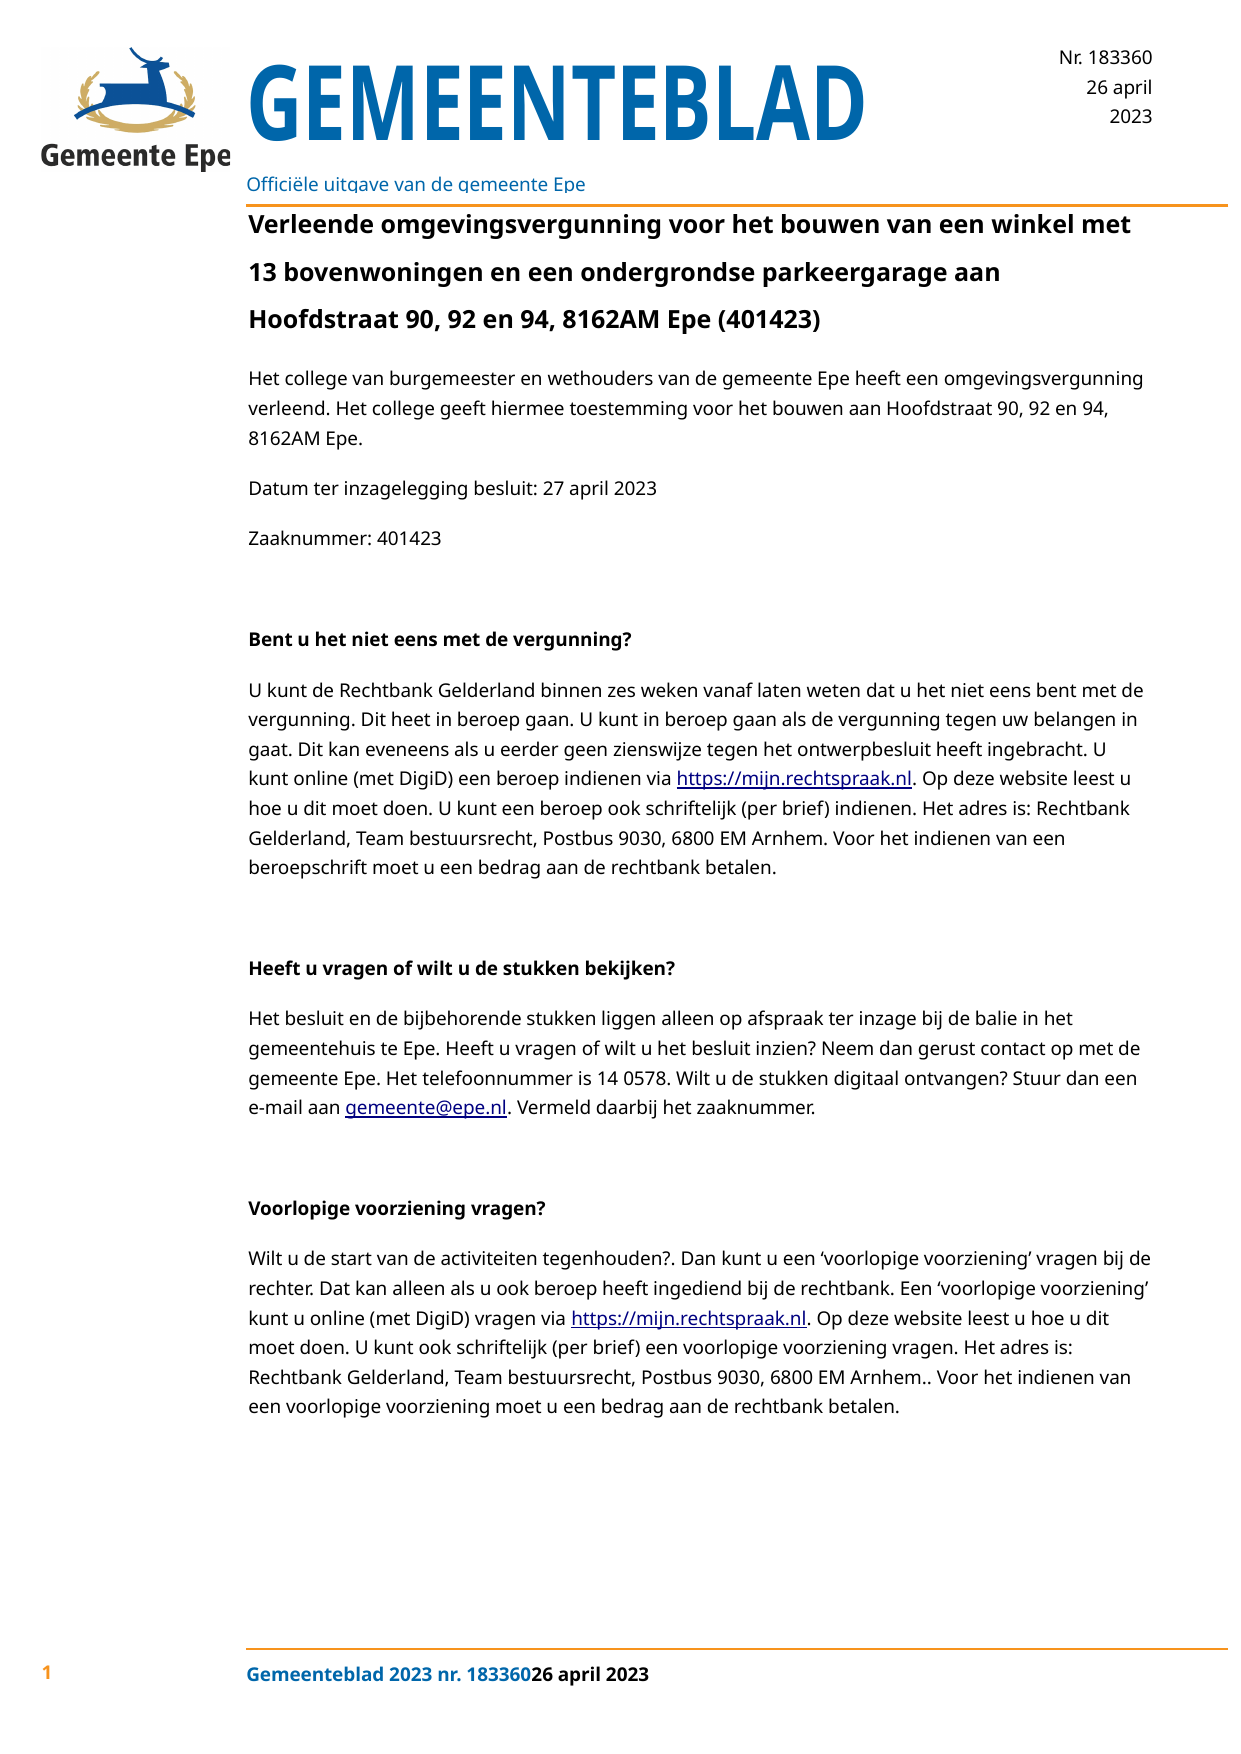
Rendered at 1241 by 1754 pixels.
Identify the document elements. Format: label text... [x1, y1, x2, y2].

text Voorlopige voorziening vragen? [248, 1195, 1152, 1221]
text Het college van burgemeester en wethouders van de gemeente Epe heeft een omgevingsvergunning verleend. Het college geeft hiermee toestemming voor het bouwen aan Hoofdstraat 90, 92 en 94, 8162AM Epe. [248, 366, 1152, 450]
text Zaaknummer: 401423 [248, 526, 1152, 551]
text Verleende omgevingsvergunning voor het bouwen van een winkel met 13 bovenwoningen en een ondergrondse parkeergarage aan Hoofdstraat 90, 92 en 94, 8162AM Epe (401423) [248, 207, 1152, 336]
text Wilt u de start van de activiteiten tegenhouden?. Dan kunt u een ‘voorlopige voorziening’ vragen bij de rechter. Dat kan alleen als u ook beroep heeft ingediend bij de rechtbank. Een ‘voorlopige voorziening’ kunt u online (met DigiD) vragen via https://mijn.rechtspraak.nl. Op deze website leest u hoe u dit moet doen. U kunt ook schriftelijk (per brief) een voorlopige voorziening vragen. Het adres is: Rechtbank Gelderland, Team bestuursrecht, Postbus 9030, 6800 EM Arnhem.. Voor het indienen van een voorlopige voorziening moet u een bedrag aan de rechtbank betalen. [248, 1246, 1152, 1419]
text Het besluit en de bijbehorende stukken liggen alleen op afspraak ter inzage bij de balie in het gemeentehuis te Epe. Heeft u vragen of wilt u het besluit inzien? Neem dan gerust contact op met de gemeente Epe. Het telefoonnummer is 14 0578. Wilt u de stukken digitaal ontvangen? Stuur dan een e-mail aan gemeente@epe.nl. Vermeld daarbij het zaaknummer. [248, 1006, 1152, 1120]
text U kunt de Rechtbank Gelderland binnen zes weken vanaf laten weten dat u het niet eens bent met de vergunning. Dit heet in beroep gaan. U kunt in beroep gaan als de vergunning tegen uw belangen in gaat. Dit kan eveneens als u eerder geen zienswijze tegen het ontwerpbesluit heeft ingebracht. U kunt online (met DigiD) een beroep indienen via https://mijn.rechtspraak.nl. Op deze website leest u hoe u dit moet doen. U kunt een beroep ook schriftelijk (per brief) indienen. Het adres is: Rechtbank Gelderland, Team bestuursrecht, Postbus 9030, 6800 EM Arnhem. Voor het indienen van een beroepschrift moet u een bedrag aan de rechtbank betalen. [248, 677, 1152, 880]
text Datum ter inzagelegging besluit: 27 april 2023 [248, 475, 1152, 501]
picture [41, 47, 231, 172]
text Heeft u vragen of wilt u de stukken bekijken? [248, 955, 1152, 981]
text Bent u het niet eens met de vergunning? [248, 626, 1152, 652]
